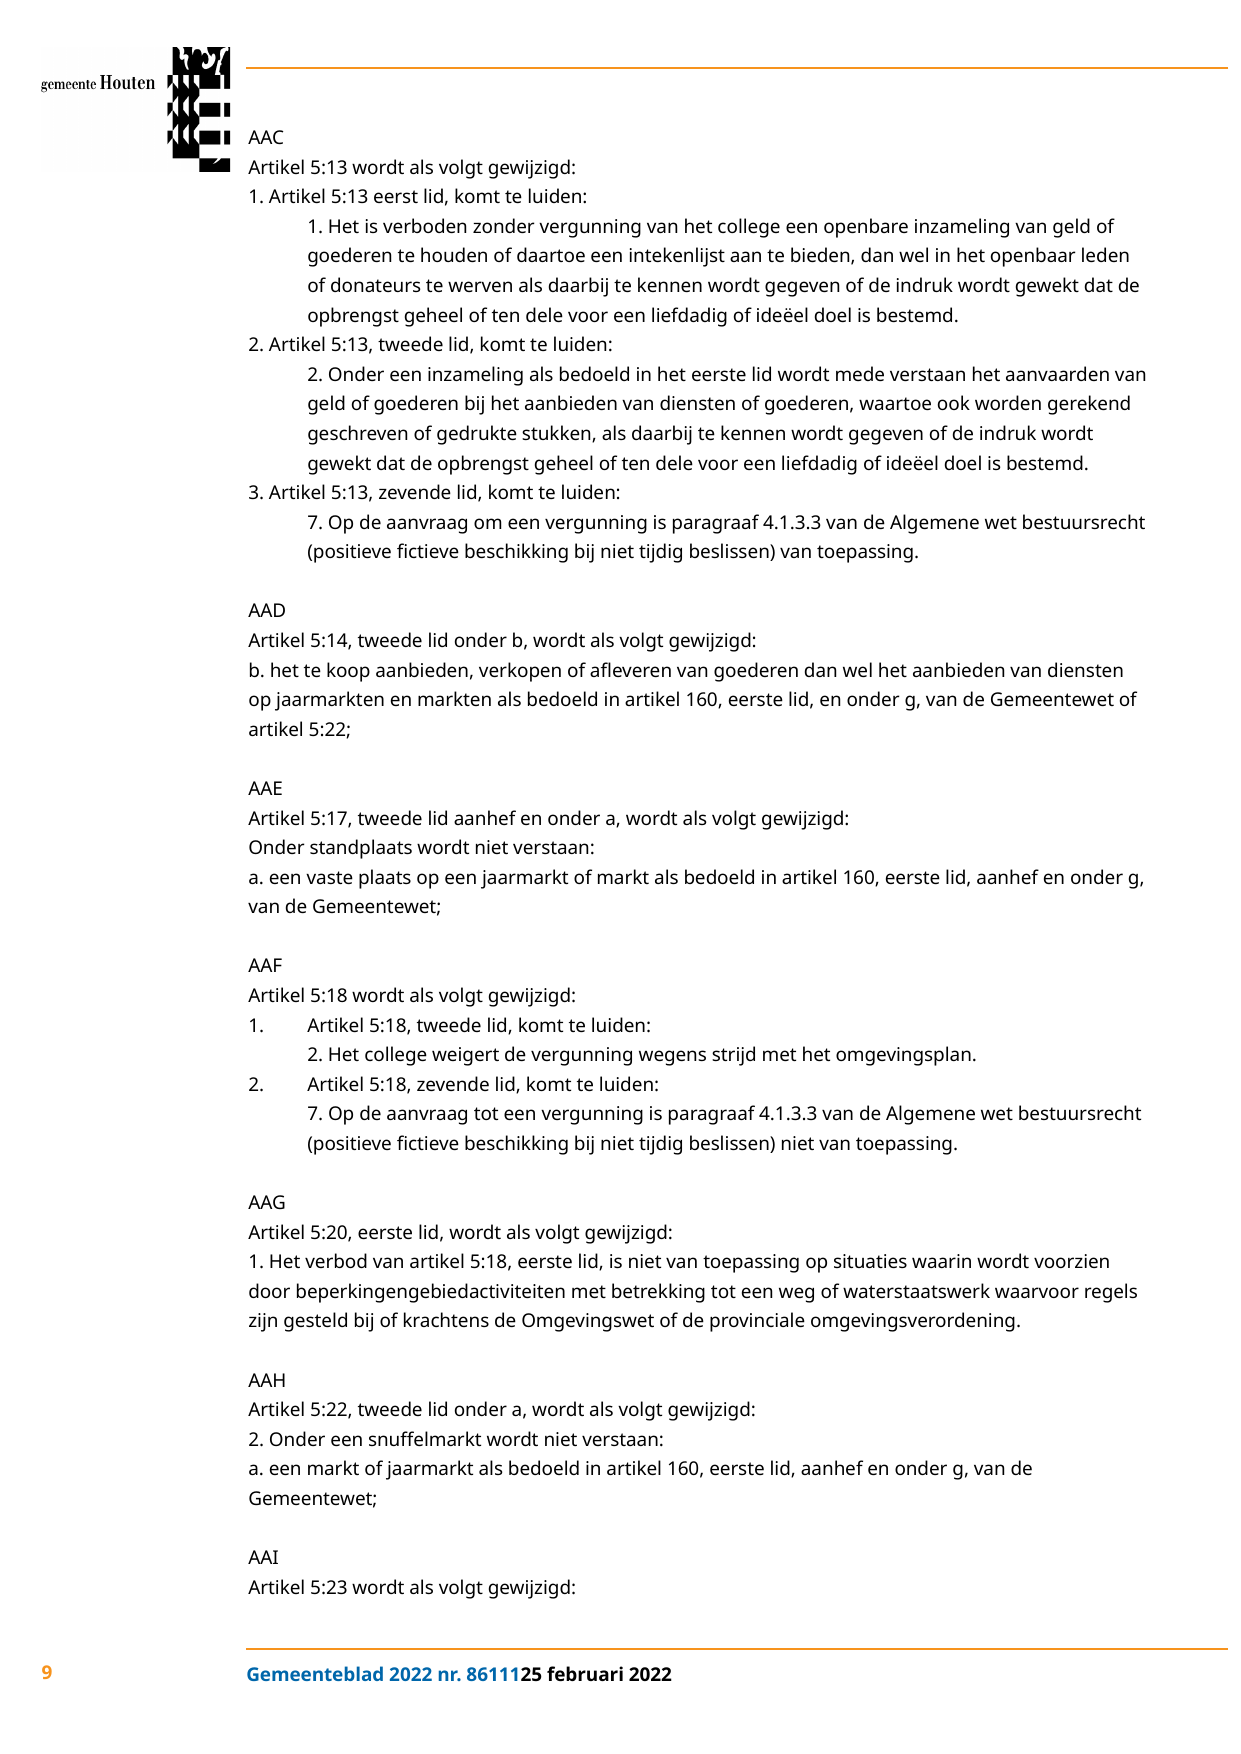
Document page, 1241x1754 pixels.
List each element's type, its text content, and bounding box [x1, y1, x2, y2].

text AAI [248, 1544, 1152, 1570]
text b. het te koop aanbieden, verkopen of afleveren van goederen dan wel het aanbieden van diensten op jaarmarkten en markten als bedoeld in artikel 160, eerste lid, en onder g, van de Gemeentewet of artikel 5:22; [248, 657, 1152, 742]
text Artikel 5:13 wordt als volgt gewijzigd: [248, 154, 1152, 180]
list Artikel 5:18, zevende lid, komt te luiden: [248, 1071, 1152, 1097]
list Artikel 5:18, tweede lid, komt te luiden: [248, 1012, 1152, 1038]
text AAG [248, 1189, 1152, 1215]
text a. een markt of jaarmarkt als bedoeld in artikel 160, eerste lid, aanhef en onder g, van de Gemeentewet; [248, 1456, 1152, 1511]
text AAD [248, 598, 1152, 623]
text Artikel 5:23 wordt als volgt gewijzigd: [248, 1574, 1152, 1600]
text Onder standplaats wordt niet verstaan: [248, 834, 1152, 860]
text AAH [248, 1367, 1152, 1393]
list 2. Het college weigert de vergunning wegens strijd met het omgevingsplan. [248, 1041, 1152, 1067]
text Artikel 5:20, eerste lid, wordt als volgt gewijzigd: [248, 1219, 1152, 1245]
text Artikel 5:22, tweede lid onder a, wordt als volgt gewijzigd: [248, 1396, 1152, 1422]
text Artikel 5:14, tweede lid onder b, wordt als volgt gewijzigd: [248, 627, 1152, 653]
text 3. Artikel 5:13, zevende lid, komt te luiden: [248, 479, 1152, 505]
list 7. Op de aanvraag tot een vergunning is paragraaf 4.1.3.3 van de Algemene wet bestuursrecht (positieve fictieve beschikking bij niet tijdig beslissen) niet van toepassing. [248, 1101, 1152, 1156]
list 1. Het is verboden zonder vergunning van het college een openbare inzameling van geld of goederen te houden of daartoe een intekenlijst aan te bieden, dan wel in het openbaar leden of donateurs te werven als daarbij te kennen wordt gegeven of de indruk wordt gewekt dat de opbrengst geheel of ten dele voor een liefdadig of ideëel doel is bestemd. [248, 213, 1152, 328]
text 2. Onder een snuffelmarkt wordt niet verstaan: [248, 1426, 1152, 1452]
text 1. Het verbod van artikel 5:18, eerste lid, is niet van toepassing op situaties waarin wordt voorzien door beperkingengebiedactiviteiten met betrekking tot een weg of waterstaatswerk waarvoor regels zijn gesteld bij of krachtens de Omgevingswet of de provinciale omgevingsverordening. [248, 1248, 1152, 1333]
text AAC [248, 124, 1152, 150]
text Artikel 5:18 wordt als volgt gewijzigd: [248, 982, 1152, 1008]
text AAE [248, 775, 1152, 801]
text a. een vaste plaats op een jaarmarkt of markt als bedoeld in artikel 160, eerste lid, aanhef en onder g, van de Gemeentewet; [248, 864, 1152, 919]
text 2. Artikel 5:13, tweede lid, komt te luiden: [248, 331, 1152, 357]
list 7. Op de aanvraag om een vergunning is paragraaf 4.1.3.3 van de Algemene wet bestuursrecht (positieve fictieve beschikking bij niet tijdig beslissen) van toepassing. [248, 509, 1152, 564]
text Artikel 5:17, tweede lid aanhef en onder a, wordt als volgt gewijzigd: [248, 805, 1152, 831]
text AAF [248, 953, 1152, 978]
text 1. Artikel 5:13 eerst lid, komt te luiden: [248, 183, 1152, 209]
list 2. Onder een inzameling als bedoeld in het eerste lid wordt mede verstaan het aanvaarden van geld of goederen bij het aanbieden van diensten of goederen, waartoe ook worden gerekend geschreven of gedrukte stukken, als daarbij te kennen wordt gegeven of de indruk wordt gewekt dat de opbrengst geheel of ten dele voor een liefdadig of ideëel doel is bestemd. [248, 361, 1152, 476]
picture [41, 47, 231, 172]
